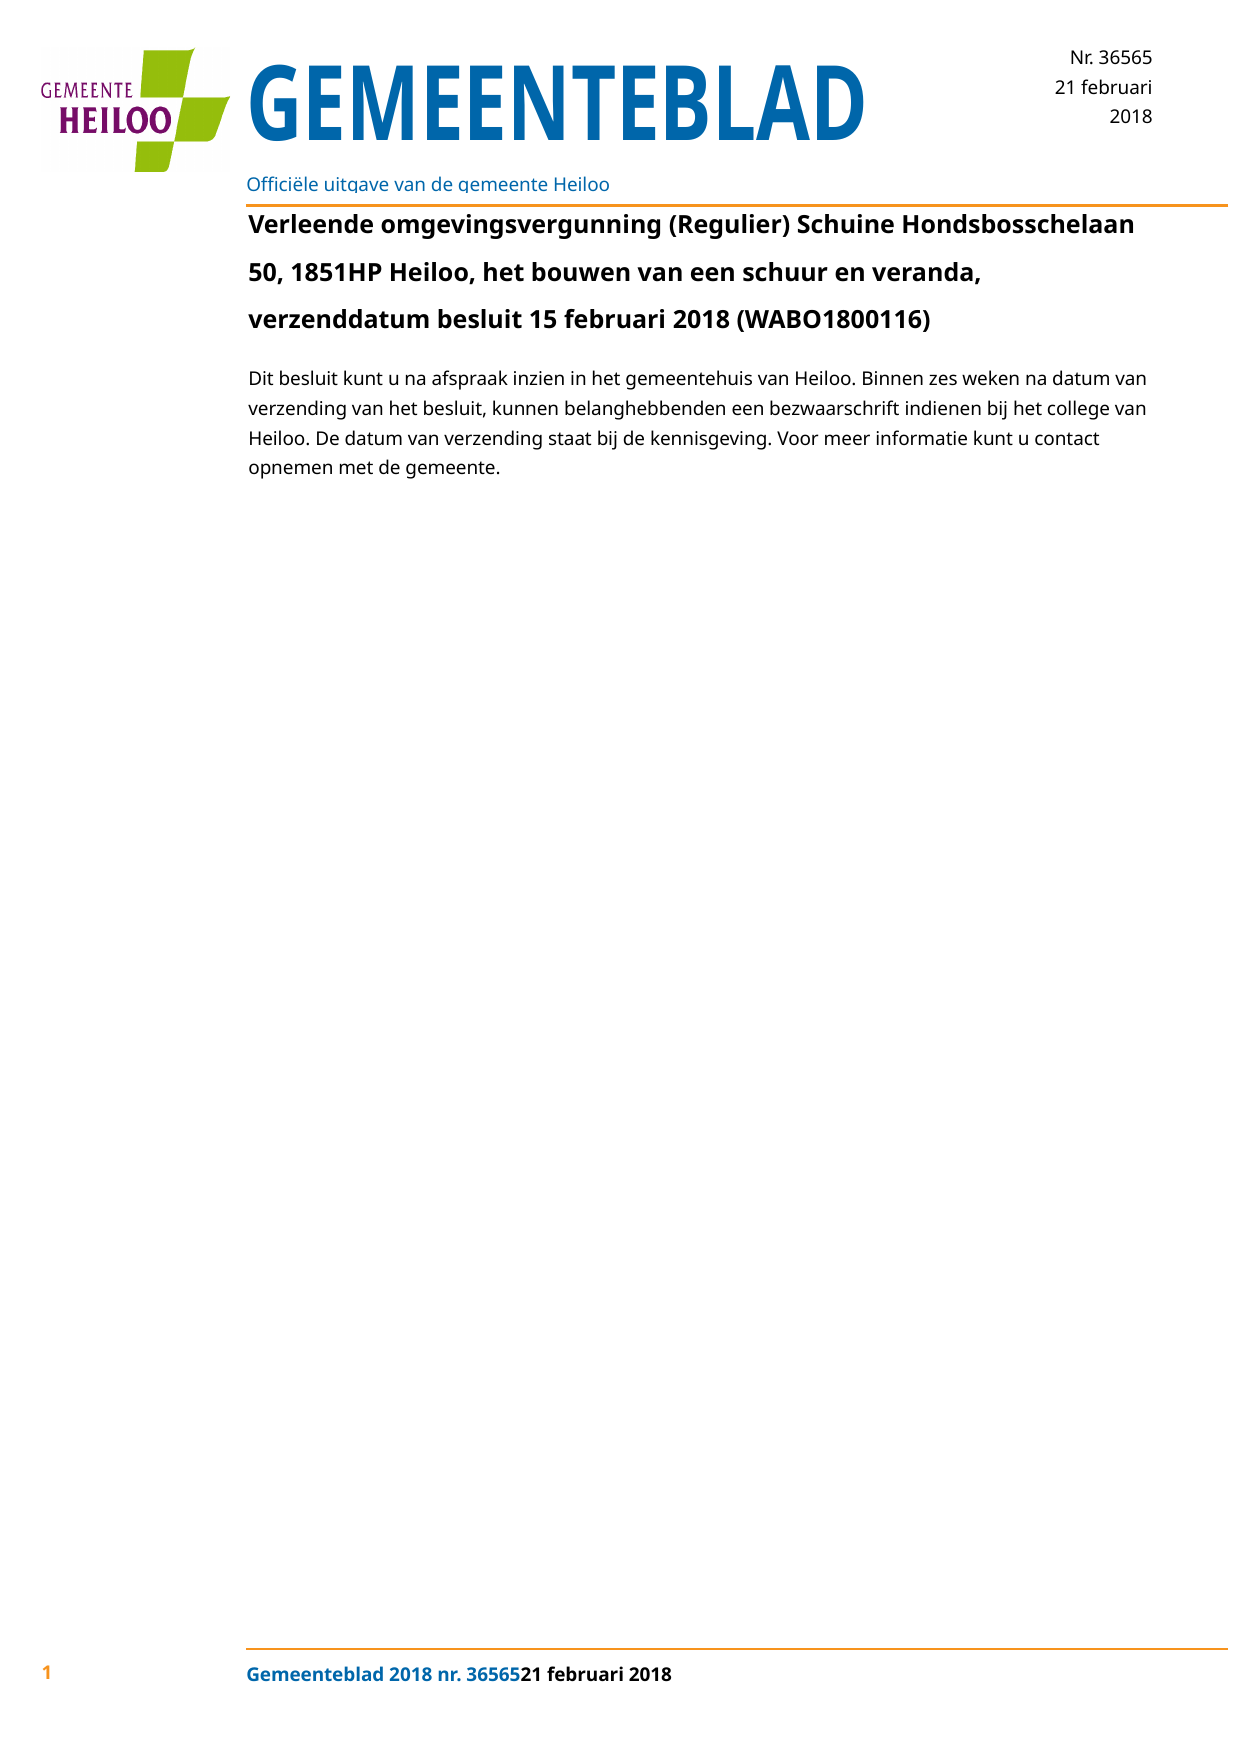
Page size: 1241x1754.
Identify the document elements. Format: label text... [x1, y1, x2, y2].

text Verleende omgevingsvergunning (Regulier) Schuine Hondsbosschelaan 50, 1851HP Heiloo, het bouwen van een schuur en veranda, verzenddatum besluit 15 februari 2018 (WABO1800116) [248, 207, 1152, 336]
text Dit besluit kunt u na afspraak inzien in het gemeentehuis van Heiloo. Binnen zes weken na datum van verzending van het besluit, kunnen belanghebbenden een bezwaarschrift indienen bij het college van Heiloo. De datum van verzending staat bij de kennisgeving. Voor meer informatie kunt u contact opnemen met de gemeente. [248, 366, 1152, 480]
picture [41, 47, 231, 172]
